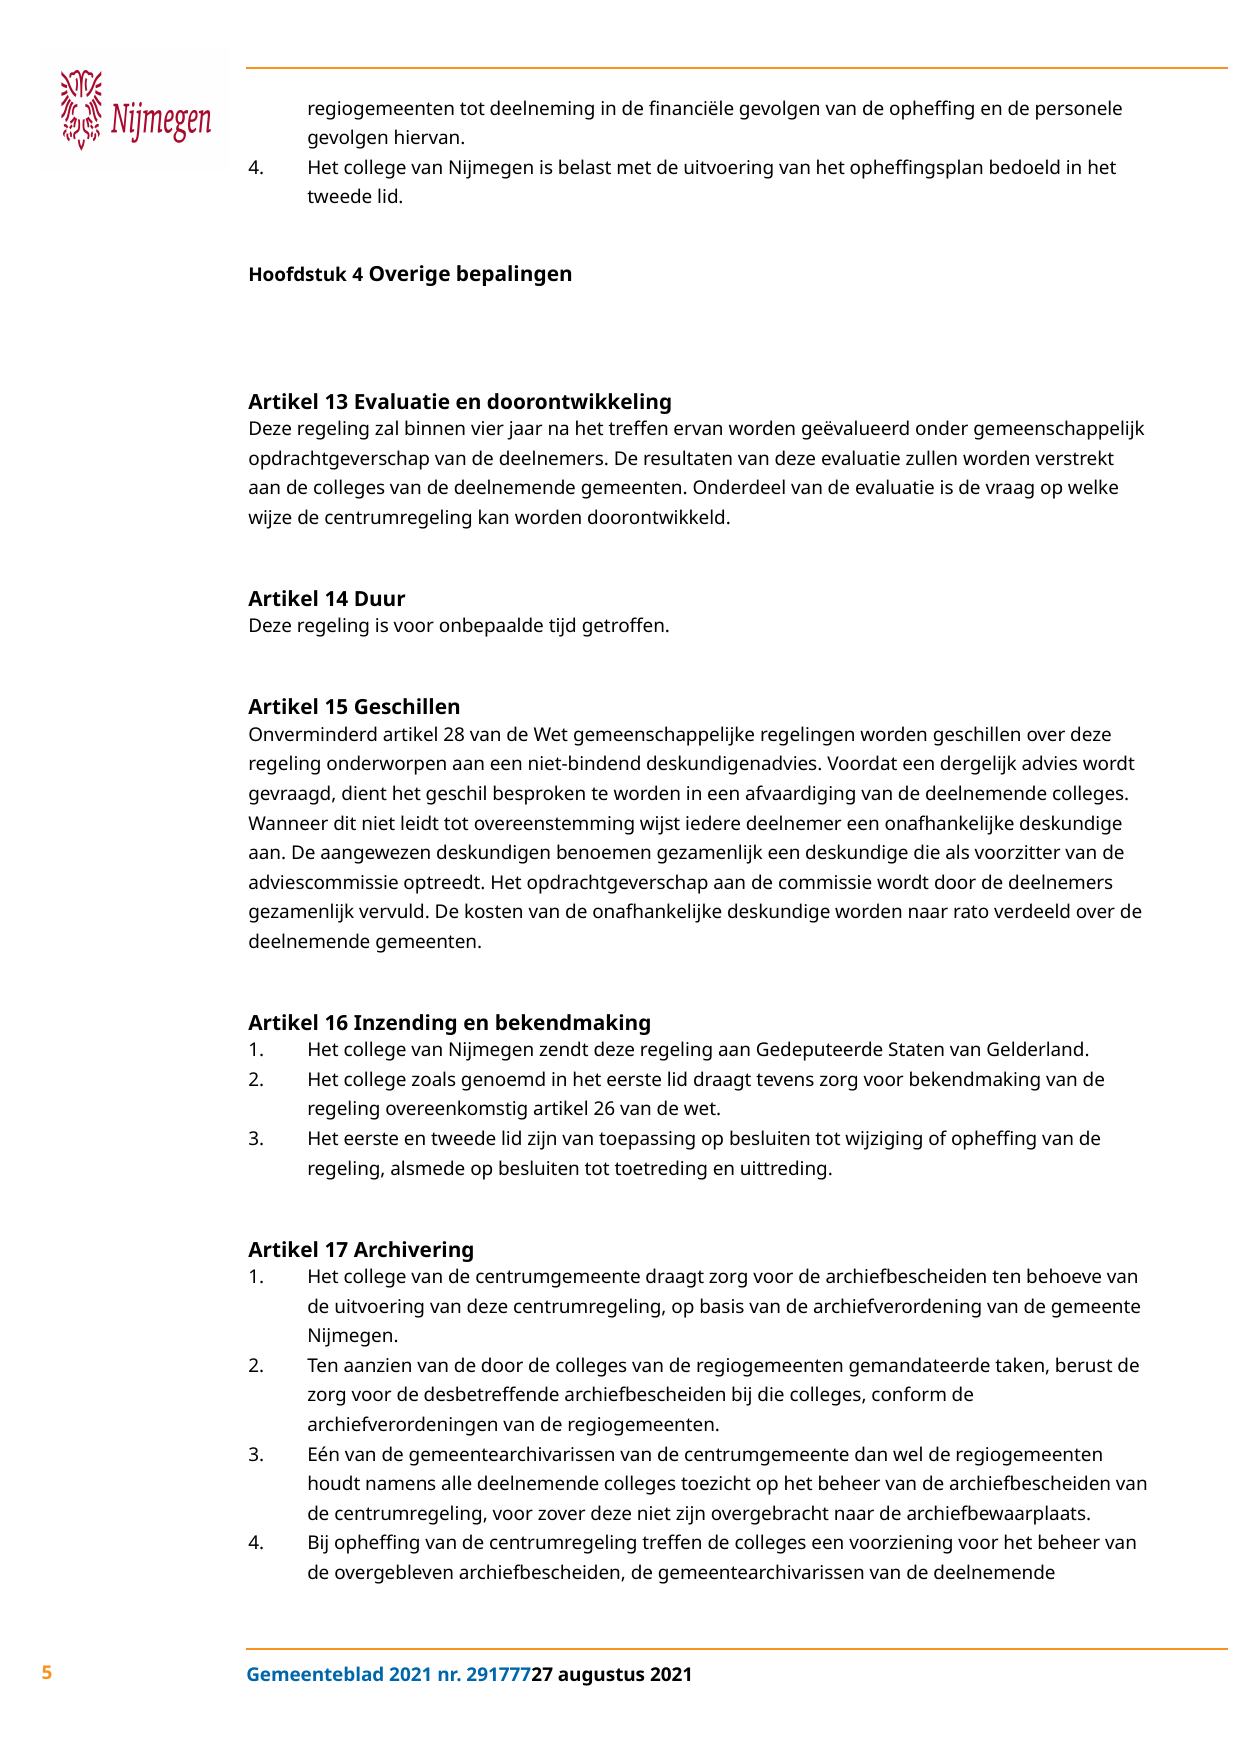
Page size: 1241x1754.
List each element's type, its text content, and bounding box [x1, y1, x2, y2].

list Eén van de gemeentearchivarissen van de centrumgemeente dan wel de regiogemeenten houdt namens alle deelnemende colleges toezicht op het beheer van de archiefbescheiden van de centrumregeling, voor zover deze niet zijn overgebracht naar de archiefbewaarplaats. [248, 1441, 1152, 1526]
list Het college van Nijmegen is belast met de uitvoering van het opheffingsplan bedoeld in het tweede lid. [248, 154, 1152, 209]
text Artikel 15 Geschillen [248, 692, 1152, 721]
list Ten aanzien van de door de colleges van de regiogemeenten gemandateerde taken, berust de zorg voor de desbetreffende archiefbescheiden bij die colleges, conform de archiefverordeningen van de regiogemeenten. [248, 1352, 1152, 1437]
text Deze regeling is voor onbepaalde tijd getroffen. [248, 612, 1152, 638]
text Artikel 14 Duur [248, 584, 1152, 612]
picture [41, 47, 231, 172]
text Hoofdstuk 4 Overige bepalingen [248, 259, 1152, 287]
text Artikel 16 Inzending en bekendmaking [248, 1008, 1152, 1036]
list Bij opheffing van de centrumregeling treffen de colleges een voorziening voor het beheer van de overgebleven archiefbescheiden, de gemeentearchivarissen van de deelnemende [248, 1529, 1152, 1585]
list Het college van Nijmegen zendt deze regeling aan Gedeputeerde Staten van Gelderland. [248, 1036, 1152, 1062]
text Artikel 17 Archivering [248, 1235, 1152, 1263]
list Het college van de centrumgemeente draagt zorg voor de archiefbescheiden ten behoeve van de uitvoering van deze centrumregeling, op basis van de archiefverordening van de gemeente Nijmegen. [248, 1263, 1152, 1348]
list regiogemeenten tot deelneming in de financiële gevolgen van de opheffing en de personele gevolgen hiervan. [248, 95, 1152, 150]
text Onverminderd artikel 28 van de Wet gemeenschappelijke regelingen worden geschillen over deze regeling onderworpen aan een niet-bindend deskundigenadvies. Voordat een dergelijk advies wordt gevraagd, dient het geschil besproken te worden in een afvaardiging van de deelnemende colleges. Wanneer dit niet leidt tot overeenstemming wijst iedere deelnemer een onafhankelijke deskundige aan. De aangewezen deskundigen benoemen gezamenlijk een deskundige die als voorzitter van de adviescommissie optreedt. Het opdrachtgeverschap aan de commissie wordt door de deelnemers gezamenlijk vervuld. De kosten van de onafhankelijke deskundige worden naar rato verdeeld over de deelnemende gemeenten. [248, 721, 1152, 954]
text Artikel 13 Evaluatie en doorontwikkeling [248, 387, 1152, 415]
list Het college zoals genoemd in het eerste lid draagt tevens zorg voor bekendmaking van de regeling overeenkomstig artikel 26 van de wet. [248, 1066, 1152, 1121]
list Het eerste en tweede lid zijn van toepassing op besluiten tot wijziging of opheffing van de regeling, alsmede op besluiten tot toetreding en uittreding. [248, 1125, 1152, 1181]
text Deze regeling zal binnen vier jaar na het treffen ervan worden geëvalueerd onder gemeenschappelijk opdrachtgeverschap van de deelnemers. De resultaten van deze evaluatie zullen worden verstrekt aan de colleges van de deelnemende gemeenten. Onderdeel van de evaluatie is de vraag op welke wijze de centrumregeling kan worden doorontwikkeld. [248, 415, 1152, 530]
